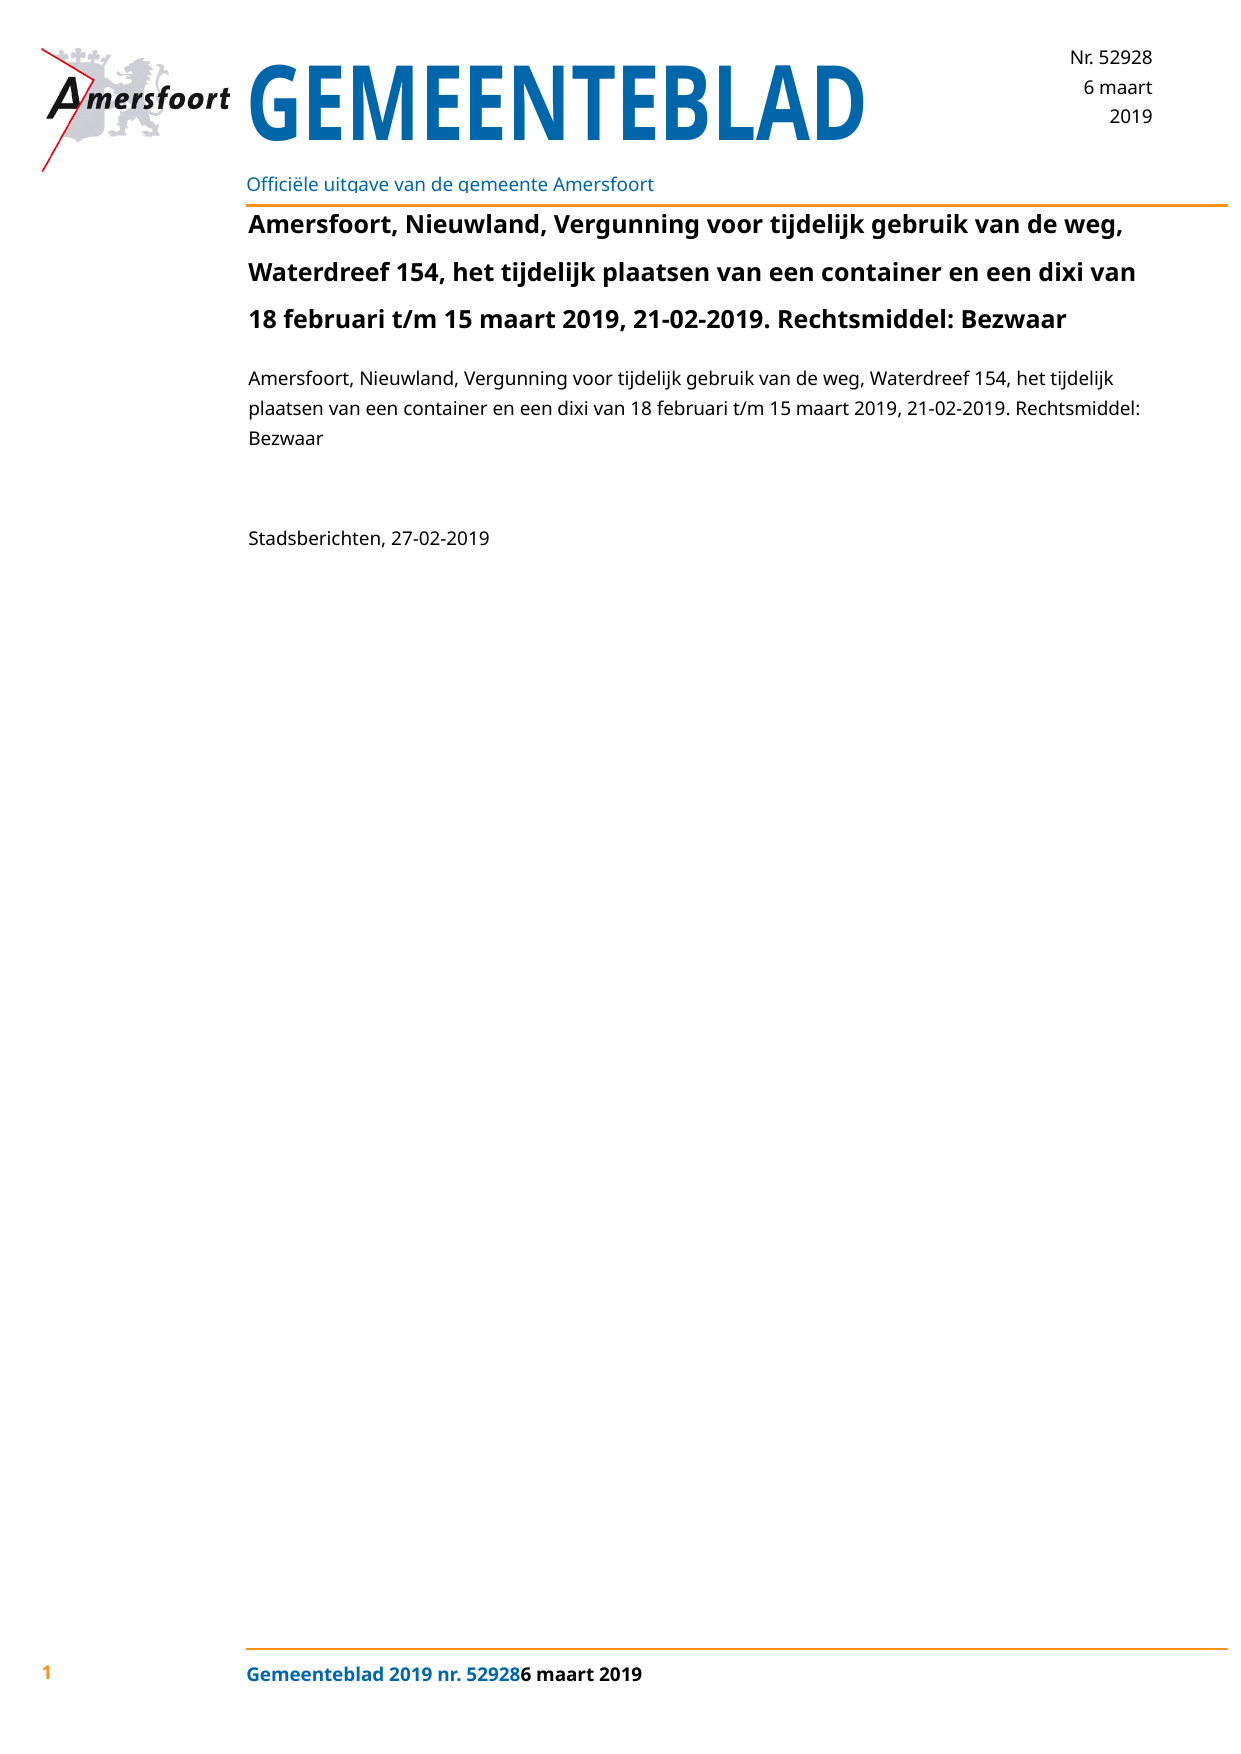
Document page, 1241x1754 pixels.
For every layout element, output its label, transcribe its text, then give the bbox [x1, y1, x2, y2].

picture [41, 47, 231, 172]
text Stadsberichten, 27-02-2019 [248, 526, 1152, 551]
text Amersfoort, Nieuwland, Vergunning voor tijdelijk gebruik van de weg, Waterdreef 154, het tijdelijk plaatsen van een container en een dixi van 18 februari t/m 15 maart 2019, 21-02-2019. Rechtsmiddel: Bezwaar [248, 366, 1152, 450]
text Amersfoort, Nieuwland, Vergunning voor tijdelijk gebruik van de weg, Waterdreef 154, het tijdelijk plaatsen van een container en een dixi van 18 februari t/m 15 maart 2019, 21-02-2019. Rechtsmiddel: Bezwaar [248, 207, 1152, 336]
